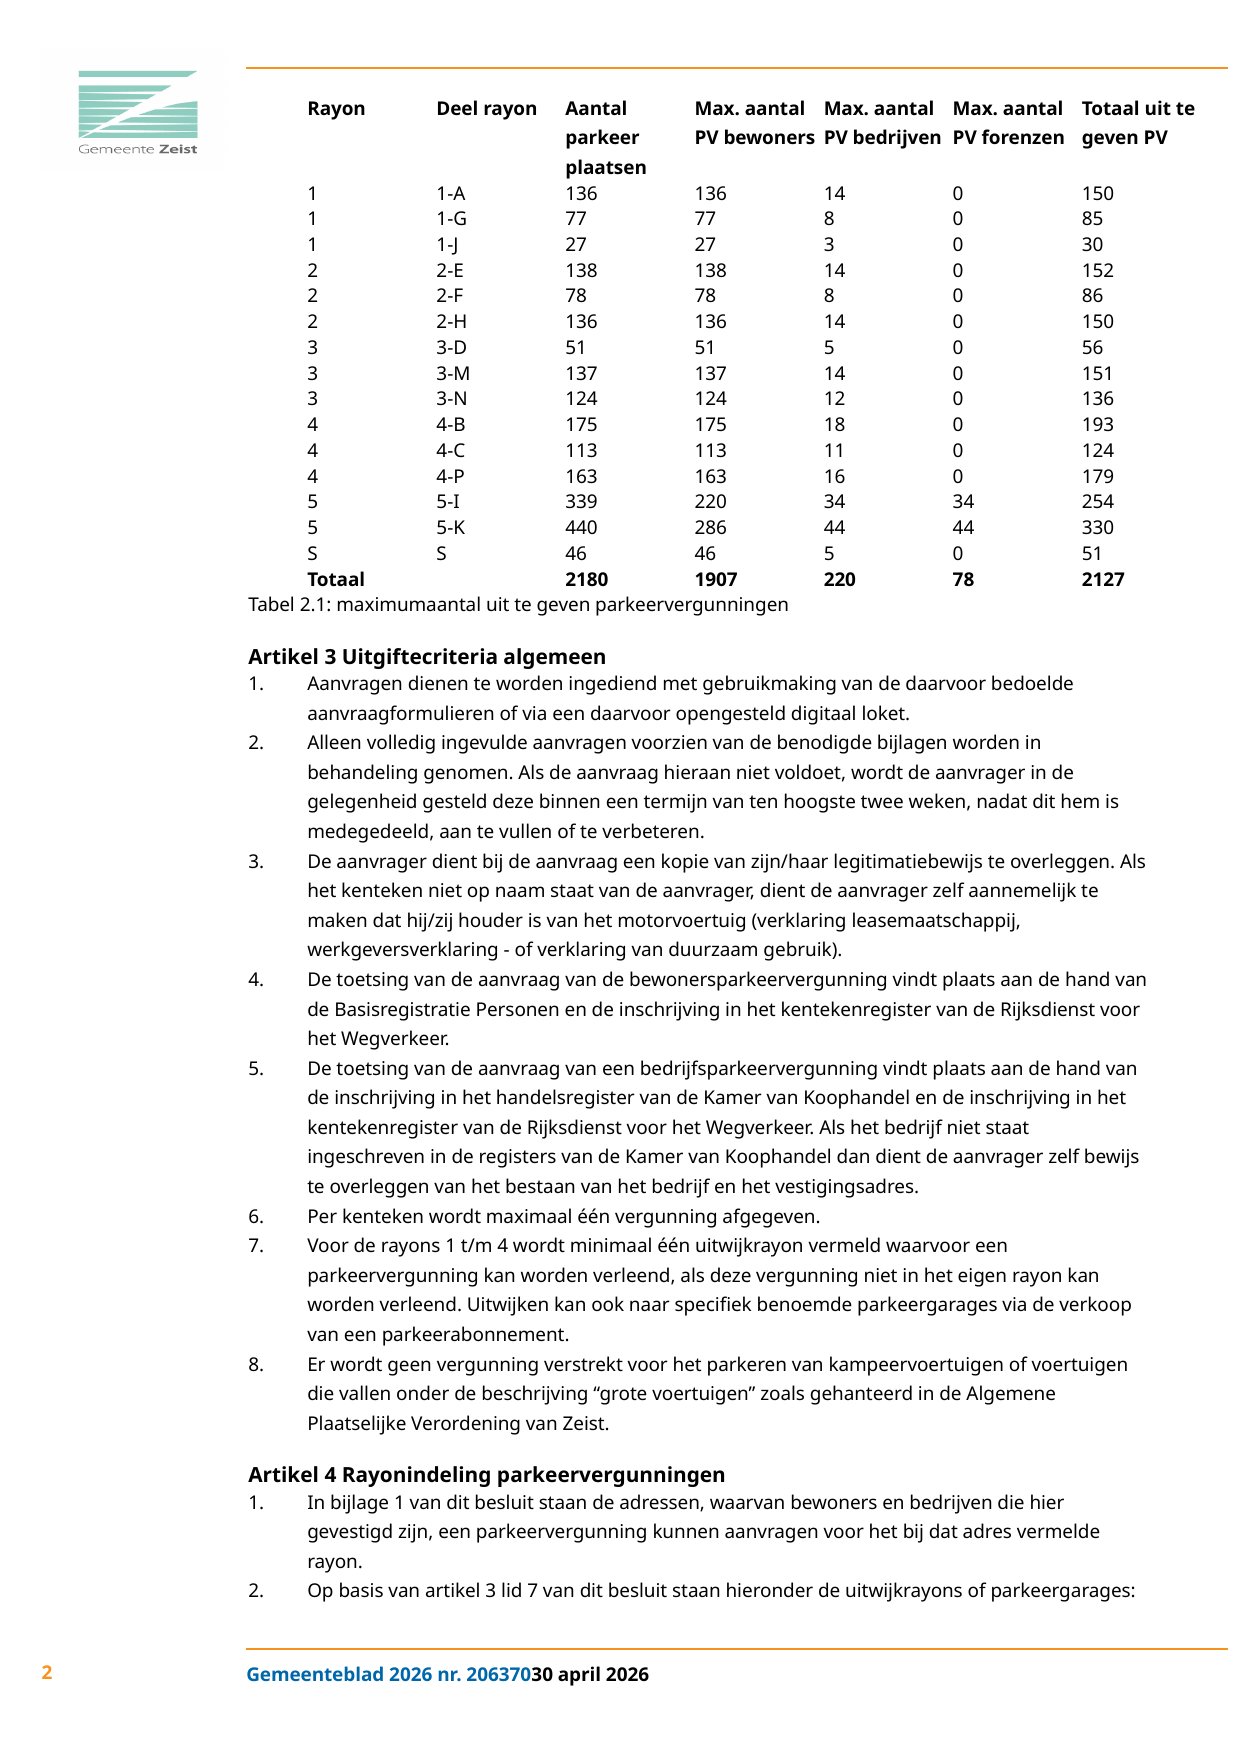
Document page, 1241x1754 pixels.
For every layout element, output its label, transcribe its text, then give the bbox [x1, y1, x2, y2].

table_cell 5-K [436, 514, 565, 540]
table_cell 2180 [565, 566, 694, 591]
table_cell 5 [307, 514, 436, 540]
table_cell S [307, 540, 436, 566]
table_cell 85 [1082, 206, 1211, 231]
list Aanvragen dienen te worden ingediend met gebruikmaking van de daarvoor bedoelde aanvraagformulieren of via een daarvoor opengesteld digitaal loket. [248, 670, 1152, 726]
table_cell 1-G [436, 206, 565, 231]
table_cell 113 [565, 437, 694, 463]
table_cell 151 [1082, 360, 1211, 386]
table_cell 4 [307, 437, 436, 463]
table_cell 34 [953, 489, 1082, 514]
table_cell 14 [824, 309, 952, 334]
table_cell 77 [565, 206, 694, 231]
table_cell 3 [307, 334, 436, 360]
table_cell 113 [694, 437, 823, 463]
table_cell 16 [824, 463, 952, 488]
table_cell 2 [307, 309, 436, 334]
picture [41, 47, 231, 172]
table_cell 175 [694, 411, 823, 437]
table_cell 0 [953, 360, 1082, 386]
table_cell 0 [953, 257, 1082, 283]
table_cell 124 [1082, 437, 1211, 463]
table_cell Totaal [307, 566, 436, 591]
table_cell 3-M [436, 360, 565, 386]
table_cell 193 [1082, 411, 1211, 437]
list De toetsing van de aanvraag van de bewonersparkeervergunning vindt plaats aan de hand van de Basisregistratie Personen en de inschrijving in het kentekenregister van de Rijksdienst voor het Wegverkeer. [248, 966, 1152, 1051]
table_cell 1 [307, 206, 436, 231]
table_cell 220 [824, 566, 952, 591]
table_cell 0 [953, 334, 1082, 360]
table_cell 27 [565, 231, 694, 257]
table_cell 12 [824, 386, 952, 411]
table_cell 5 [824, 540, 952, 566]
text Tabel 2.1: maximumaantal uit te geven parkeervergunningen [248, 592, 1152, 617]
table_cell 138 [694, 257, 823, 283]
table_header Max. aantal PV bedrijven [824, 95, 952, 180]
table_cell 5 [307, 489, 436, 514]
table_cell 136 [565, 309, 694, 334]
table_cell 0 [953, 411, 1082, 437]
table_cell 4-C [436, 437, 565, 463]
table_cell 124 [694, 386, 823, 411]
table_header Totaal uit te geven PV [1082, 95, 1211, 180]
table_cell 4-B [436, 411, 565, 437]
list De toetsing van de aanvraag van een bedrijfsparkeervergunning vindt plaats aan de hand van de inschrijving in het handelsregister van de Kamer van Koophandel en de inschrijving in het kentekenregister van de Rijksdienst voor het Wegverkeer. Als het bedrijf niet staat ingeschreven in de registers van de Kamer van Koophandel dan dient de aanvrager zelf bewijs te overleggen van het bestaan van het bedrijf en het vestigingsadres. [248, 1055, 1152, 1199]
table_cell 27 [694, 231, 823, 257]
table_cell 51 [694, 334, 823, 360]
list Voor de rayons 1 t/m 4 wordt minimaal één uitwijkrayon vermeld waarvoor een parkeervergunning kan worden verleend, als deze vergunning niet in het eigen rayon kan worden verleend. Uitwijken kan ook naar specifiek benoemde parkeergarages via de verkoop van een parkeerabonnement. [248, 1232, 1152, 1347]
table_cell 5 [824, 334, 952, 360]
table_cell 220 [694, 489, 823, 514]
table_cell 1-A [436, 180, 565, 206]
table_cell 8 [824, 283, 952, 308]
table_cell 46 [565, 540, 694, 566]
table_cell S [436, 540, 565, 566]
table_cell 8 [824, 206, 952, 231]
table_cell 2127 [1082, 566, 1211, 591]
table_cell 0 [953, 180, 1082, 206]
table_cell 51 [1082, 540, 1211, 566]
table_cell 14 [824, 180, 952, 206]
list Er wordt geen vergunning verstrekt voor het parkeren van kampeervoertuigen of voertuigen die vallen onder de beschrijving “grote voertuigen” zoals gehanteerd in de Algemene Plaatselijke Verordening van Zeist. [248, 1351, 1152, 1436]
table_cell 286 [694, 514, 823, 540]
table_cell 4-P [436, 463, 565, 488]
table_cell 150 [1082, 309, 1211, 334]
table_header Max. aantal PV bewoners [694, 95, 823, 180]
table_cell 175 [565, 411, 694, 437]
list Per kenteken wordt maximaal één vergunning afgegeven. [248, 1203, 1152, 1229]
table_cell 3 [307, 360, 436, 386]
table_cell 2 [307, 283, 436, 308]
list In bijlage 1 van dit besluit staan de adressen, waarvan bewoners en bedrijven die hier gevestigd zijn, een parkeervergunning kunnen aanvragen voor het bij dat adres vermelde rayon. [248, 1489, 1152, 1574]
table_cell 330 [1082, 514, 1211, 540]
table_cell 86 [1082, 283, 1211, 308]
table_cell 3 [307, 386, 436, 411]
text Artikel 4 Rayonindeling parkeervergunningen [248, 1460, 1152, 1489]
list De aanvrager dient bij de aanvraag een kopie van zijn/haar legitimatiebewijs te overleggen. Als het kenteken niet op naam staat van de aanvrager, dient de aanvrager zelf aannemelijk te maken dat hij/zij houder is van het motorvoertuig (verklaring leasemaatschappij, werkgeversverklaring - of verklaring van duurzaam gebruik). [248, 848, 1152, 962]
table_cell 0 [953, 437, 1082, 463]
table_cell 30 [1082, 231, 1211, 257]
table_cell 179 [1082, 463, 1211, 488]
table_cell 136 [1082, 386, 1211, 411]
table_cell 2-H [436, 309, 565, 334]
table_cell 4 [307, 411, 436, 437]
table_cell [436, 566, 565, 591]
table_cell 2-E [436, 257, 565, 283]
table_cell 163 [694, 463, 823, 488]
table_cell 11 [824, 437, 952, 463]
table_cell 150 [1082, 180, 1211, 206]
table_cell 3-N [436, 386, 565, 411]
table_cell 0 [953, 540, 1082, 566]
table_header Max. aantal PV forenzen [953, 95, 1082, 180]
table_cell 18 [824, 411, 952, 437]
table_cell 0 [953, 309, 1082, 334]
table_cell 339 [565, 489, 694, 514]
table_cell 51 [565, 334, 694, 360]
table_cell 78 [694, 283, 823, 308]
table_cell 136 [694, 180, 823, 206]
table_cell 78 [565, 283, 694, 308]
table_cell 136 [565, 180, 694, 206]
table_header Rayon [307, 95, 436, 180]
table_cell 163 [565, 463, 694, 488]
table_cell 0 [953, 463, 1082, 488]
table_header Aantal parkeer plaatsen [565, 95, 694, 180]
table_cell 137 [694, 360, 823, 386]
table_cell 0 [953, 283, 1082, 308]
table_cell 254 [1082, 489, 1211, 514]
table_header Deel rayon [436, 95, 565, 180]
table_cell 137 [565, 360, 694, 386]
list Op basis van artikel 3 lid 7 van dit besluit staan hieronder de uitwijkrayons of parkeergarages: [248, 1578, 1152, 1603]
table_cell 1-J [436, 231, 565, 257]
table_cell 3-D [436, 334, 565, 360]
table_cell 0 [953, 206, 1082, 231]
text Artikel 3 Uitgiftecriteria algemeen [248, 642, 1152, 670]
table_cell 1 [307, 231, 436, 257]
table_cell 77 [694, 206, 823, 231]
table_cell 5-I [436, 489, 565, 514]
table_cell 440 [565, 514, 694, 540]
table_cell 0 [953, 231, 1082, 257]
table_cell 136 [694, 309, 823, 334]
table_cell 78 [953, 566, 1082, 591]
table_cell 14 [824, 257, 952, 283]
table_cell 46 [694, 540, 823, 566]
table_cell 2-F [436, 283, 565, 308]
table_cell 44 [824, 514, 952, 540]
table_cell 138 [565, 257, 694, 283]
table_cell 0 [953, 386, 1082, 411]
table_cell 152 [1082, 257, 1211, 283]
table_cell 3 [824, 231, 952, 257]
table_cell 14 [824, 360, 952, 386]
table_cell 4 [307, 463, 436, 488]
table_cell 44 [953, 514, 1082, 540]
table_cell 2 [307, 257, 436, 283]
table_cell 34 [824, 489, 952, 514]
table_cell 56 [1082, 334, 1211, 360]
table_cell 1907 [694, 566, 823, 591]
table_cell 1 [307, 180, 436, 206]
list Alleen volledig ingevulde aanvragen voorzien van de benodigde bijlagen worden in behandeling genomen. Als de aanvraag hieraan niet voldoet, wordt de aanvrager in de gelegenheid gesteld deze binnen een termijn van ten hoogste twee weken, nadat dit hem is medegedeeld, aan te vullen of te verbeteren. [248, 729, 1152, 844]
table_cell 124 [565, 386, 694, 411]
